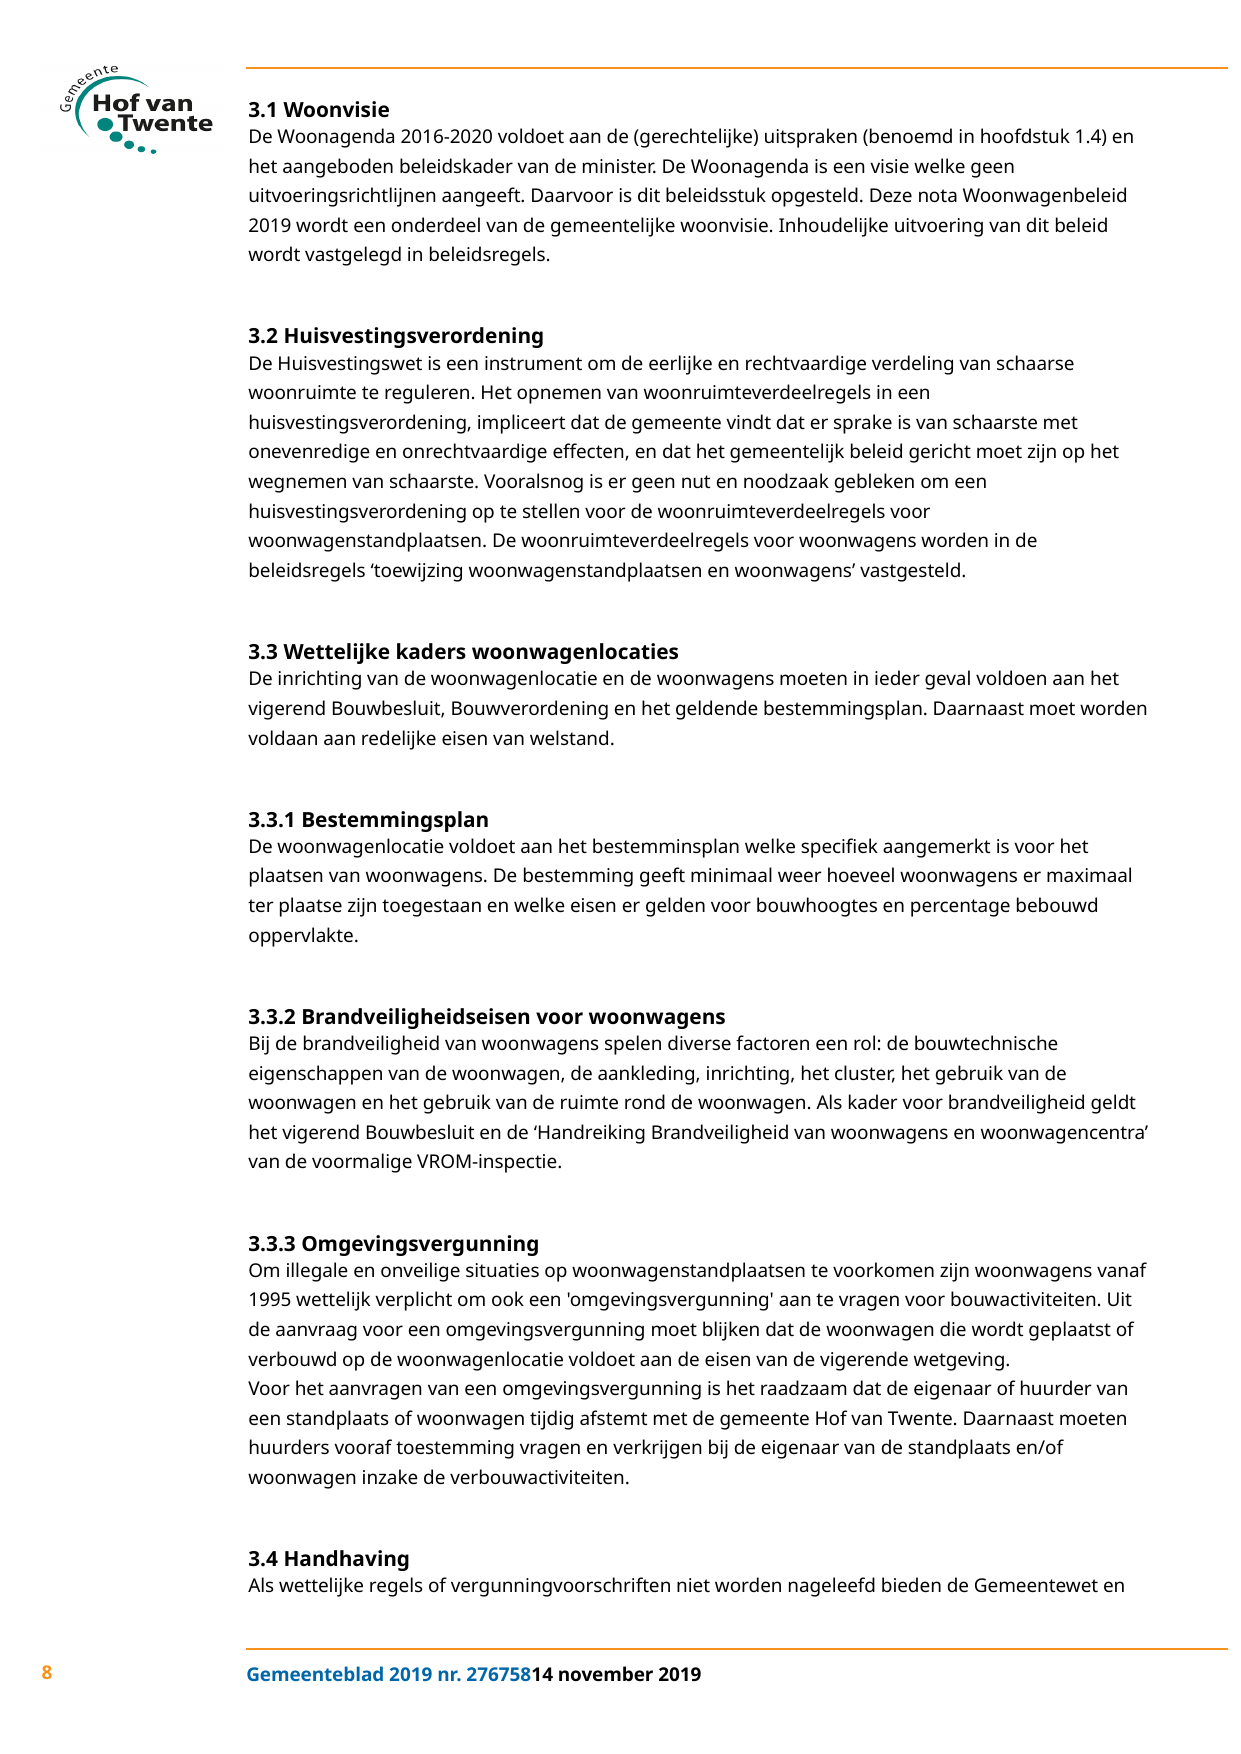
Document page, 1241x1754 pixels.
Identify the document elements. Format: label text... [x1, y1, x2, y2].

text 3.3.3 Omgevingsvergunning [248, 1229, 1152, 1257]
text De Woonagenda 2016-2020 voldoet aan de (gerechtelijke) uitspraken (benoemd in hoofdstuk 1.4) en het aangeboden beleidskader van de minister. De Woonagenda is een visie welke geen uitvoeringsrichtlijnen aangeeft. Daarvoor is dit beleidsstuk opgesteld. Deze nota Woonwagenbeleid 2019 wordt een onderdeel van de gemeentelijke woonvisie. Inhoudelijke uitvoering van dit beleid wordt vastgelegd in beleidsregels. [248, 123, 1152, 267]
text 3.3.1 Bestemmingsplan [248, 805, 1152, 833]
text De woonwagenlocatie voldoet aan het bestemminsplan welke specifiek aangemerkt is voor het plaatsen van woonwagens. De bestemming geeft minimaal weer hoeveel woonwagens er maximaal ter plaatse zijn toegestaan en welke eisen er gelden voor bouwhoogtes en percentage bebouwd oppervlakte. [248, 833, 1152, 948]
text 3.1 Woonvisie [248, 95, 1152, 123]
text 3.3.2 Brandveiligheidseisen voor woonwagens [248, 1002, 1152, 1030]
text Bij de brandveiligheid van woonwagens spelen diverse factoren een rol: de bouwtechnische eigenschappen van de woonwagen, de aankleding, inrichting, het cluster, het gebruik van de woonwagen en het gebruik van de ruimte rond de woonwagen. Als kader voor brandveiligheid geldt het vigerend Bouwbesluit en de ‘Handreiking Brandveiligheid van woonwagens en woonwagencentra’ van de voormalige VROM-inspectie. [248, 1030, 1152, 1174]
text De inrichting van de woonwagenlocatie en de woonwagens moeten in ieder geval voldoen aan het vigerend Bouwbesluit, Bouwverordening en het geldende bestemmingsplan. Daarnaast moet worden voldaan aan redelijke eisen van welstand. [248, 666, 1152, 750]
text Om illegale en onveilige situaties op woonwagenstandplaatsen te voorkomen zijn woonwagens vanaf 1995 wettelijk verplicht om ook een 'omgevingsvergunning' aan te vragen voor bouwactiviteiten. Uit de aanvraag voor een omgevingsvergunning moet blijken dat de woonwagen die wordt geplaatst of verbouwd op de woonwagenlocatie voldoet aan de eisen van de vigerende wetgeving. [248, 1257, 1152, 1372]
picture [41, 47, 231, 172]
text 3.2 Huisvestingsverordening [248, 322, 1152, 350]
text 3.4 Handhaving [248, 1544, 1152, 1573]
text Als wettelijke regels of vergunningvoorschriften niet worden nageleefd bieden de Gemeentewet en [248, 1573, 1152, 1598]
text 3.3 Wettelijke kaders woonwagenlocaties [248, 637, 1152, 666]
text De Huisvestingswet is een instrument om de eerlijke en rechtvaardige verdeling van schaarse woonruimte te reguleren. Het opnemen van woonruimteverdeelregels in een huisvestingsverordening, impliceert dat de gemeente vindt dat er sprake is van schaarste met onevenredige en onrechtvaardige effecten, en dat het gemeentelijk beleid gericht moet zijn op het wegnemen van schaarste. Vooralsnog is er geen nut en noodzaak gebleken om een huisvestingsverordening op te stellen voor de woonruimteverdeelregels voor woonwagenstandplaatsen. De woonruimteverdeelregels voor woonwagens worden in de beleidsregels ‘toewijzing woonwagenstandplaatsen en woonwagens’ vastgesteld. [248, 350, 1152, 583]
text Voor het aanvragen van een omgevingsvergunning is het raadzaam dat de eigenaar of huurder van een standplaats of woonwagen tijdig afstemt met de gemeente Hof van Twente. Daarnaast moeten huurders vooraf toestemming vragen en verkrijgen bij de eigenaar van de standplaats en/of woonwagen inzake de verbouwactiviteiten. [248, 1375, 1152, 1490]
